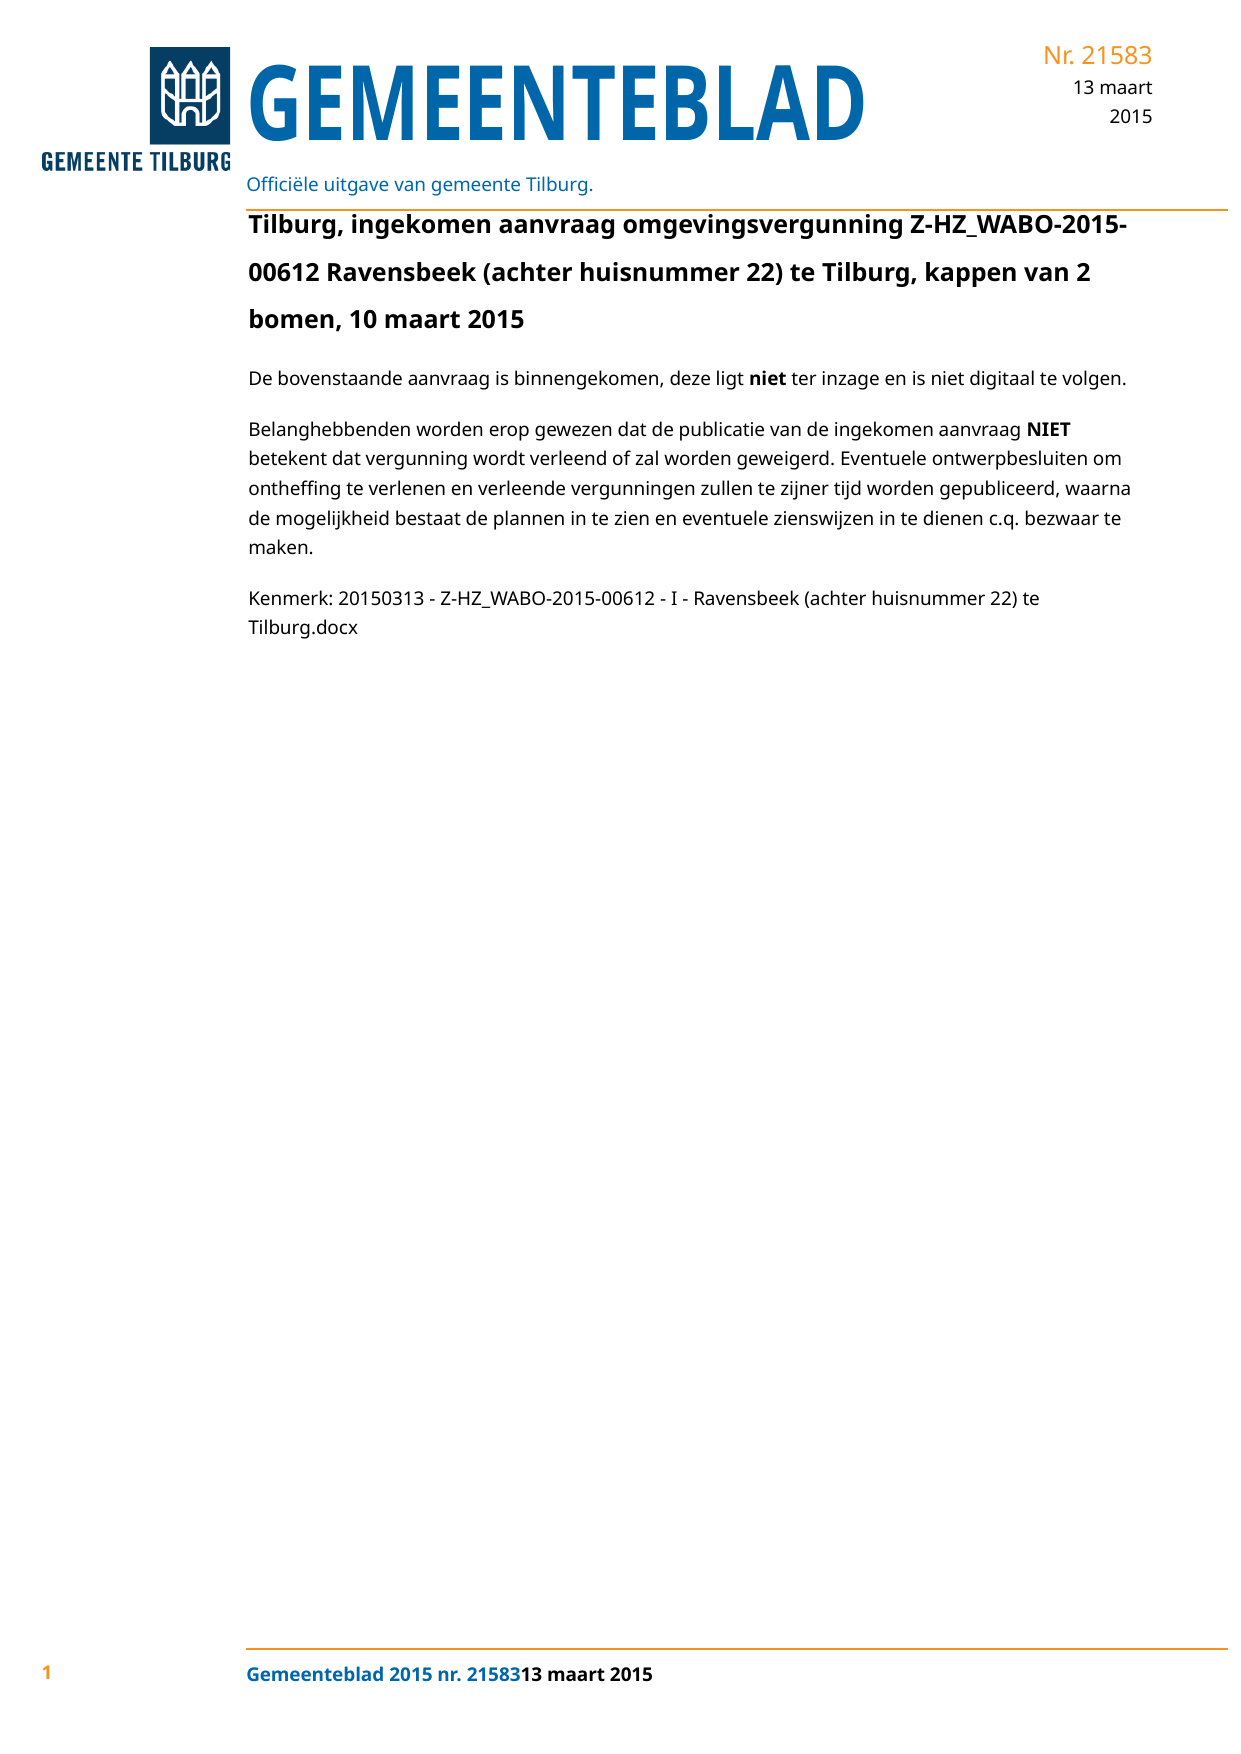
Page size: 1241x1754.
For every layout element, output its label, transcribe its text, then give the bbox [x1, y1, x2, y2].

text Kenmerk: 20150313 - Z-HZ_WABO-2015-00612 - I - Ravensbeek (achter huisnummer 22) te Tilburg.docx [248, 585, 1152, 640]
text De bovenstaande aanvraag is binnengekomen, deze ligt niet ter inzage en is niet digitaal te volgen. [248, 366, 1152, 391]
text Belanghebbenden worden erop gewezen dat de publicatie van de ingekomen aanvraag NIET betekent dat vergunning wordt verleend of zal worden geweigerd. Eventuele ontwerpbesluiten om ontheffing te verlenen en verleende vergunningen zullen te zijner tijd worden gepubliceerd, waarna de mogelijkheid bestaat de plannen in te zien en eventuele zienswijzen in te dienen c.q. bezwaar te maken. [248, 416, 1152, 560]
picture [41, 47, 231, 172]
text Tilburg, ingekomen aanvraag omgevingsvergunning Z-HZ_WABO-2015-00612 Ravensbeek (achter huisnummer 22) te Tilburg, kappen van 2 bomen, 10 maart 2015 [248, 211, 1152, 336]
